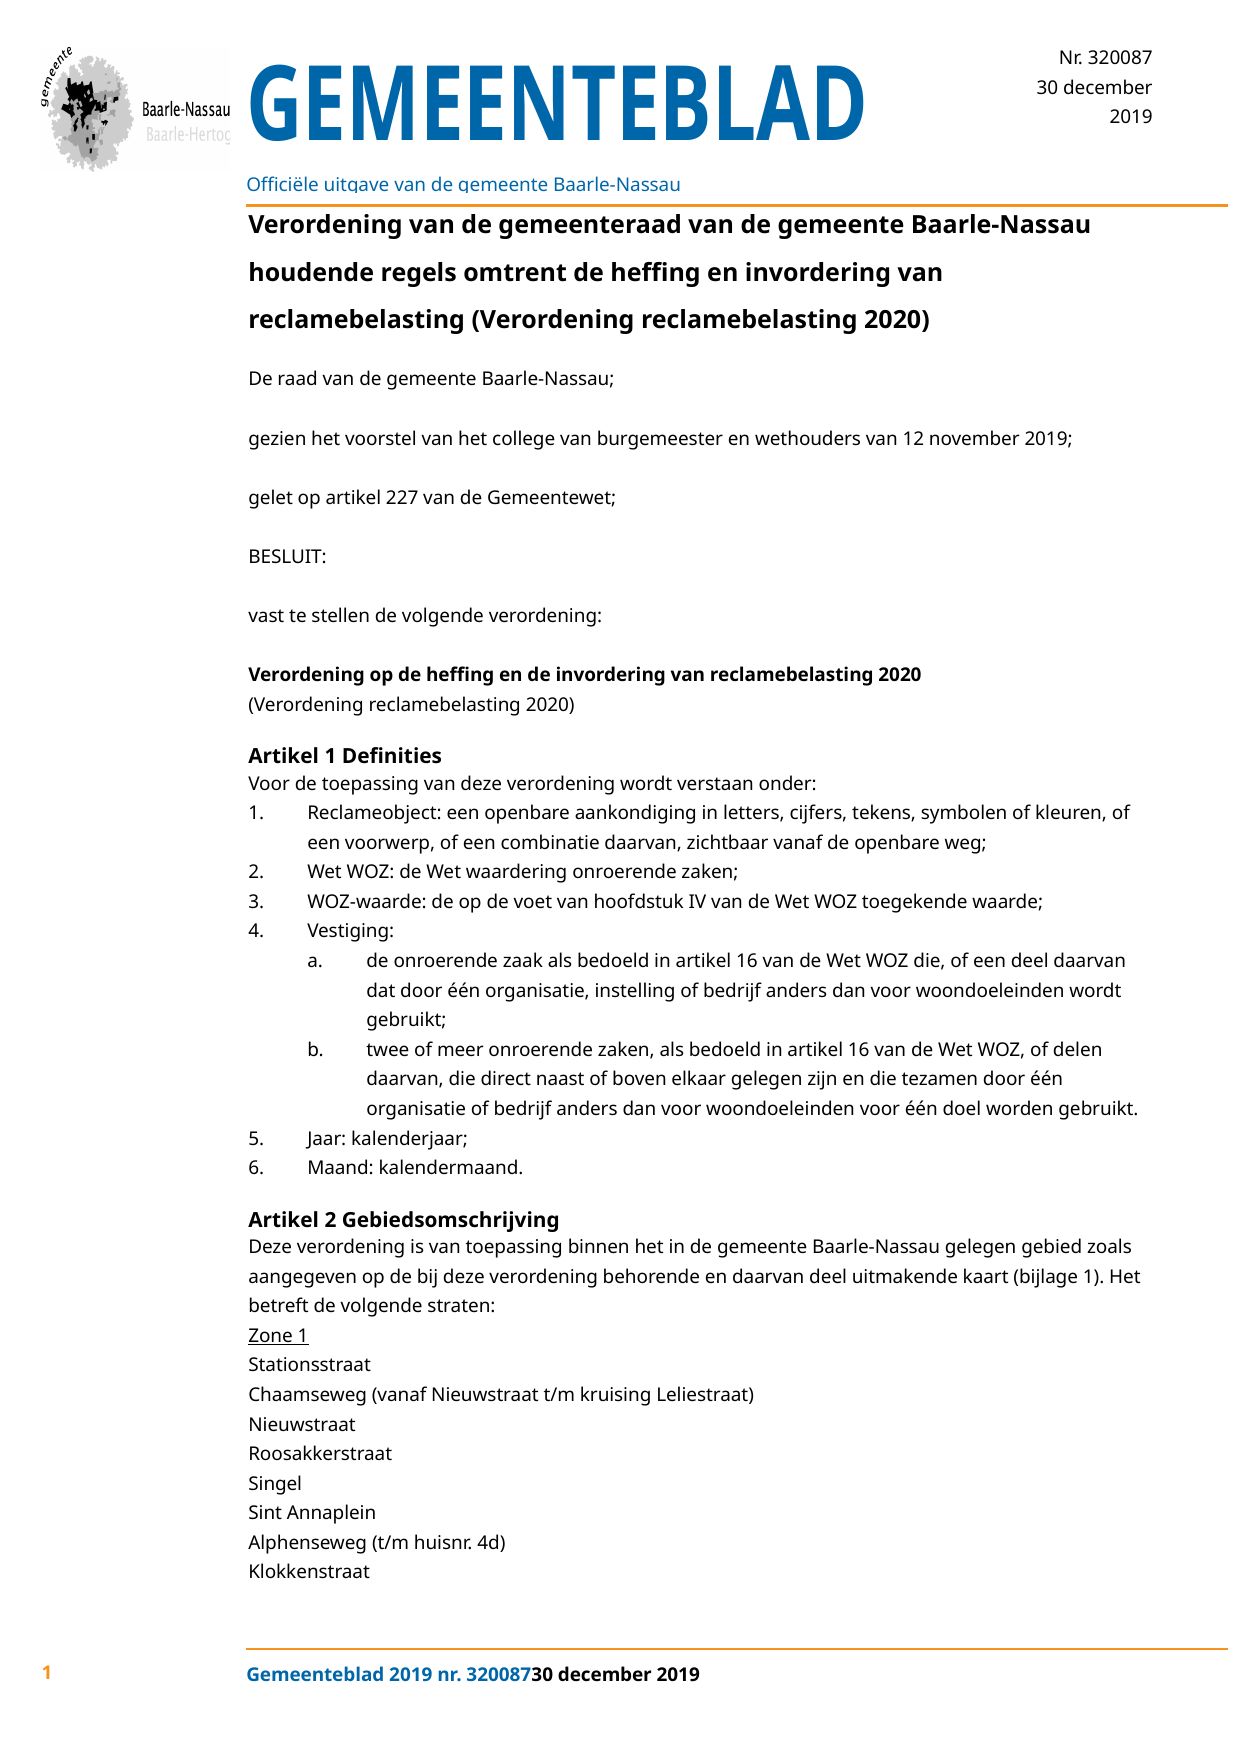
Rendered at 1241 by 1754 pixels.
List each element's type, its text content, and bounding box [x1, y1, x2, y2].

list twee of meer onroerende zaken, als bedoeld in artikel 16 van de Wet WOZ, of delen daarvan, die direct naast of boven elkaar gelegen zijn en die tezamen door één organisatie of bedrijf anders dan voor woondoeleinden voor één doel worden gebruikt. [307, 1036, 1152, 1121]
text Artikel 2 Gebiedsomschrijving [248, 1205, 1152, 1233]
text Zone 1 [248, 1322, 1152, 1348]
text Klokkenstraat [248, 1559, 1152, 1584]
text Alphenseweg (t/m huisnr. 4d) [248, 1529, 1152, 1555]
list Wet WOZ: de Wet waardering onroerende zaken; [248, 858, 1152, 884]
list Reclameobject: een openbare aankondiging in letters, cijfers, tekens, symbolen of kleuren, of een voorwerp, of een combinatie daarvan, zichtbaar vanaf de openbare weg; [248, 799, 1152, 855]
text Chaamseweg (vanaf Nieuwstraat t/m kruising Leliestraat) [248, 1381, 1152, 1407]
text Voor de toepassing van deze verordening wordt verstaan onder: [248, 770, 1152, 796]
text vast te stellen de volgende verordening: [248, 602, 1152, 628]
text (Verordening reclamebelasting 2020) [248, 691, 1152, 717]
text Singel [248, 1470, 1152, 1496]
text gelet op artikel 227 van de Gemeentewet; [248, 484, 1152, 509]
text gezien het voorstel van het college van burgemeester en wethouders van 12 november 2019; [248, 425, 1152, 450]
text Stationsstraat [248, 1352, 1152, 1377]
text BESLUIT: [248, 543, 1152, 569]
text Nieuwstraat [248, 1411, 1152, 1436]
picture [41, 47, 231, 172]
list Vestiging: [248, 918, 1152, 943]
text Deze verordening is van toepassing binnen het in de gemeente Baarle-Nassau gelegen gebied zoals aangegeven op de bij deze verordening behorende en daarvan deel uitmakende kaart (bijlage 1). Het betreft de volgende straten: [248, 1233, 1152, 1318]
text Verordening van de gemeenteraad van de gemeente Baarle-Nassau houdende regels omtrent de heffing en invordering van reclamebelasting (Verordening reclamebelasting 2020) [248, 207, 1152, 336]
text De raad van de gemeente Baarle-Nassau; [248, 366, 1152, 391]
text Verordening op de heffing en de invordering van reclamebelasting 2020 [248, 661, 1152, 687]
list Maand: kalendermaand. [248, 1154, 1152, 1180]
text Artikel 1 Definities [248, 741, 1152, 770]
list de onroerende zaak als bedoeld in artikel 16 van de Wet WOZ die, of een deel daarvan dat door één organisatie, instelling of bedrijf anders dan voor woondoeleinden wordt gebruikt; [307, 947, 1152, 1032]
text Sint Annaplein [248, 1499, 1152, 1525]
list Jaar: kalenderjaar; [248, 1125, 1152, 1151]
text Roosakkerstraat [248, 1440, 1152, 1466]
list WOZ-waarde: de op de voet van hoofdstuk IV van de Wet WOZ toegekende waarde; [248, 888, 1152, 914]
